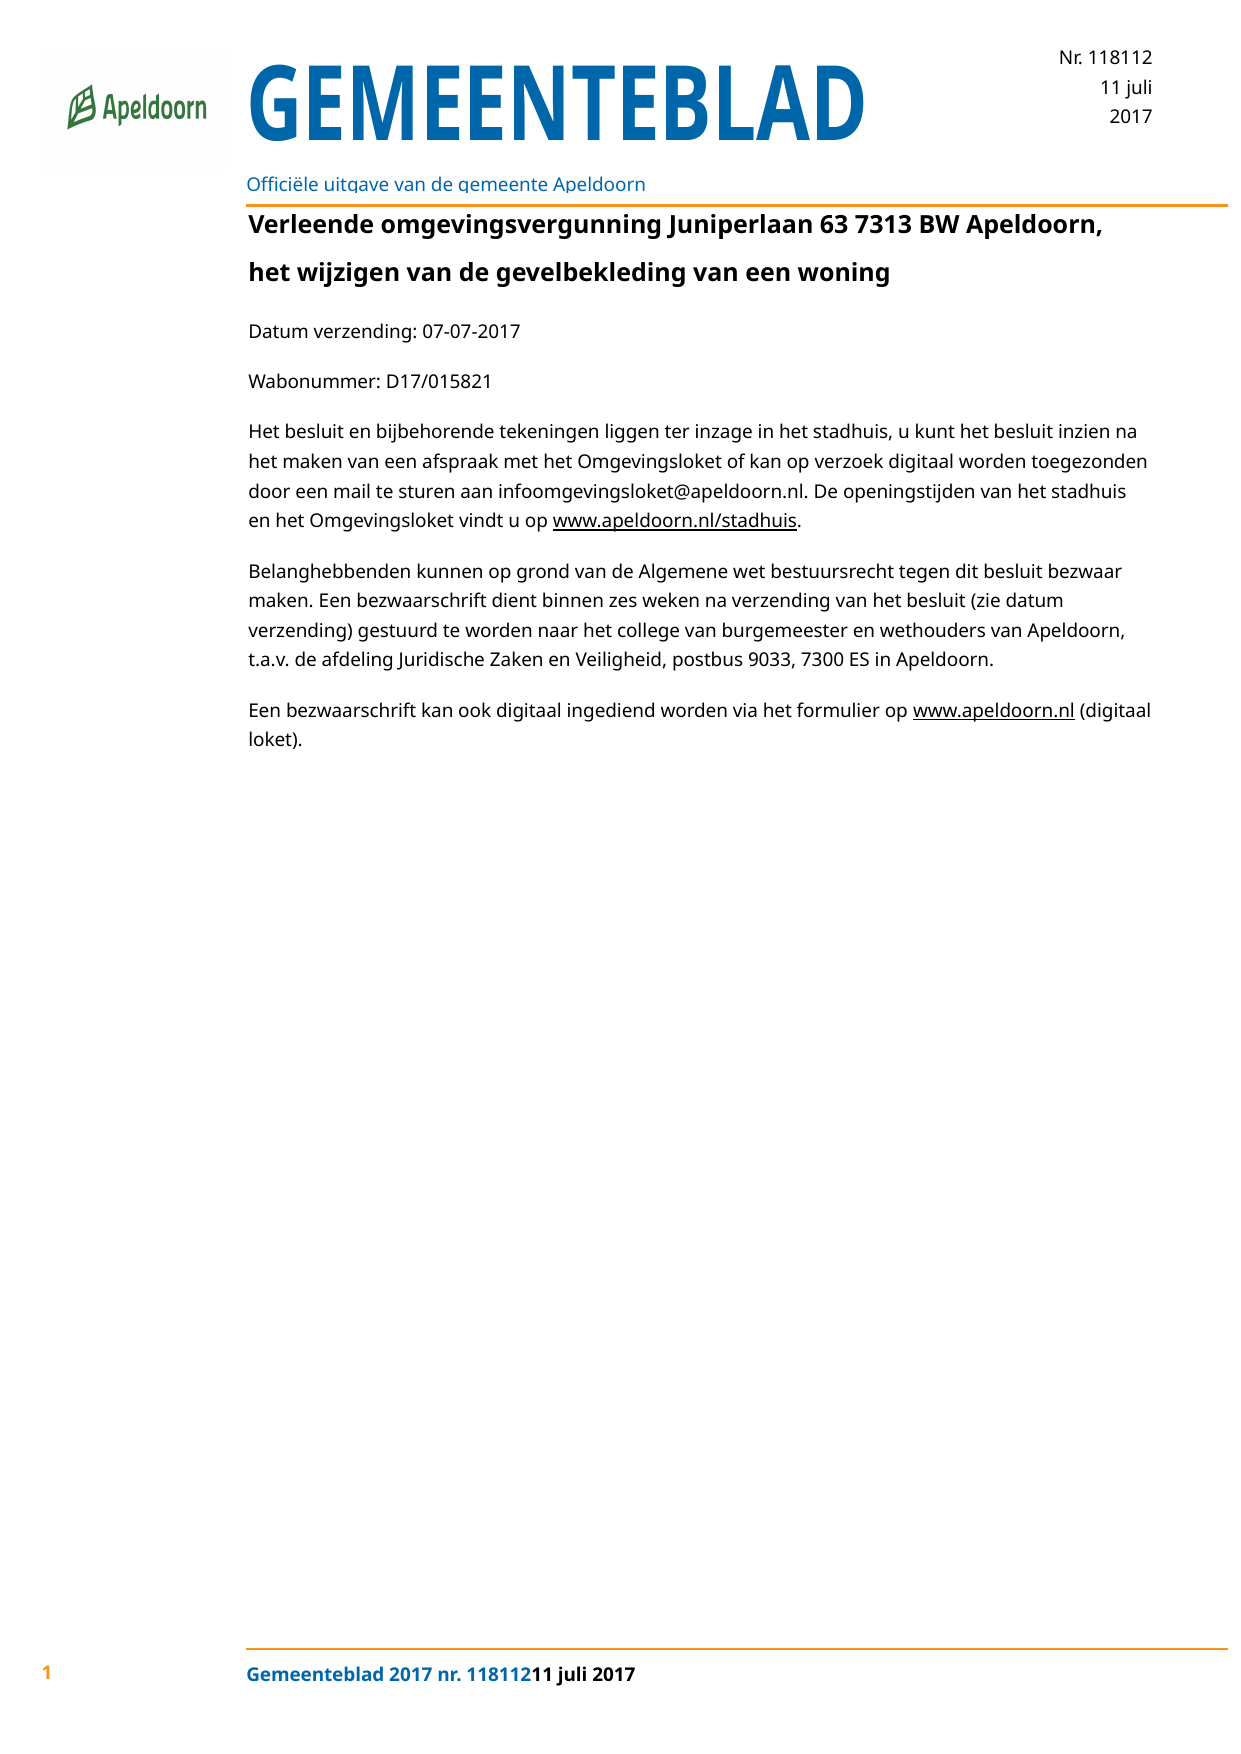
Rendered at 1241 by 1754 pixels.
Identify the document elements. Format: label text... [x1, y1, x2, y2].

text Een bezwaarschrift kan ook digitaal ingediend worden via het formulier op www.apeldoorn.nl (digitaal loket). [248, 697, 1152, 752]
picture [41, 47, 231, 172]
text Het besluit en bijbehorende tekeningen liggen ter inzage in het stadhuis, u kunt het besluit inzien na het maken van een afspraak met het Omgevingsloket of kan op verzoek digitaal worden toegezonden door een mail te sturen aan infoomgevingsloket@apeldoorn.nl. De openingstijden van het stadhuis en het Omgevingsloket vindt u op www.apeldoorn.nl/stadhuis. [248, 419, 1152, 533]
text Verleende omgevingsvergunning Juniperlaan 63 7313 BW Apeldoorn, het wijzigen van de gevelbekleding van een woning [248, 207, 1152, 288]
text Belanghebbenden kunnen op grond van de Algemene wet bestuursrecht tegen dit besluit bezwaar maken. Een bezwaarschrift dient binnen zes weken na verzending van het besluit (zie datum verzending) gestuurd te worden naar het college van burgemeester en wethouders van Apeldoorn, t.a.v. de afdeling Juridische Zaken en Veiligheid, postbus 9033, 7300 ES in Apeldoorn. [248, 558, 1152, 672]
text Datum verzending: 07-07-2017 [248, 318, 1152, 344]
text Wabonummer: D17/015821 [248, 368, 1152, 394]
